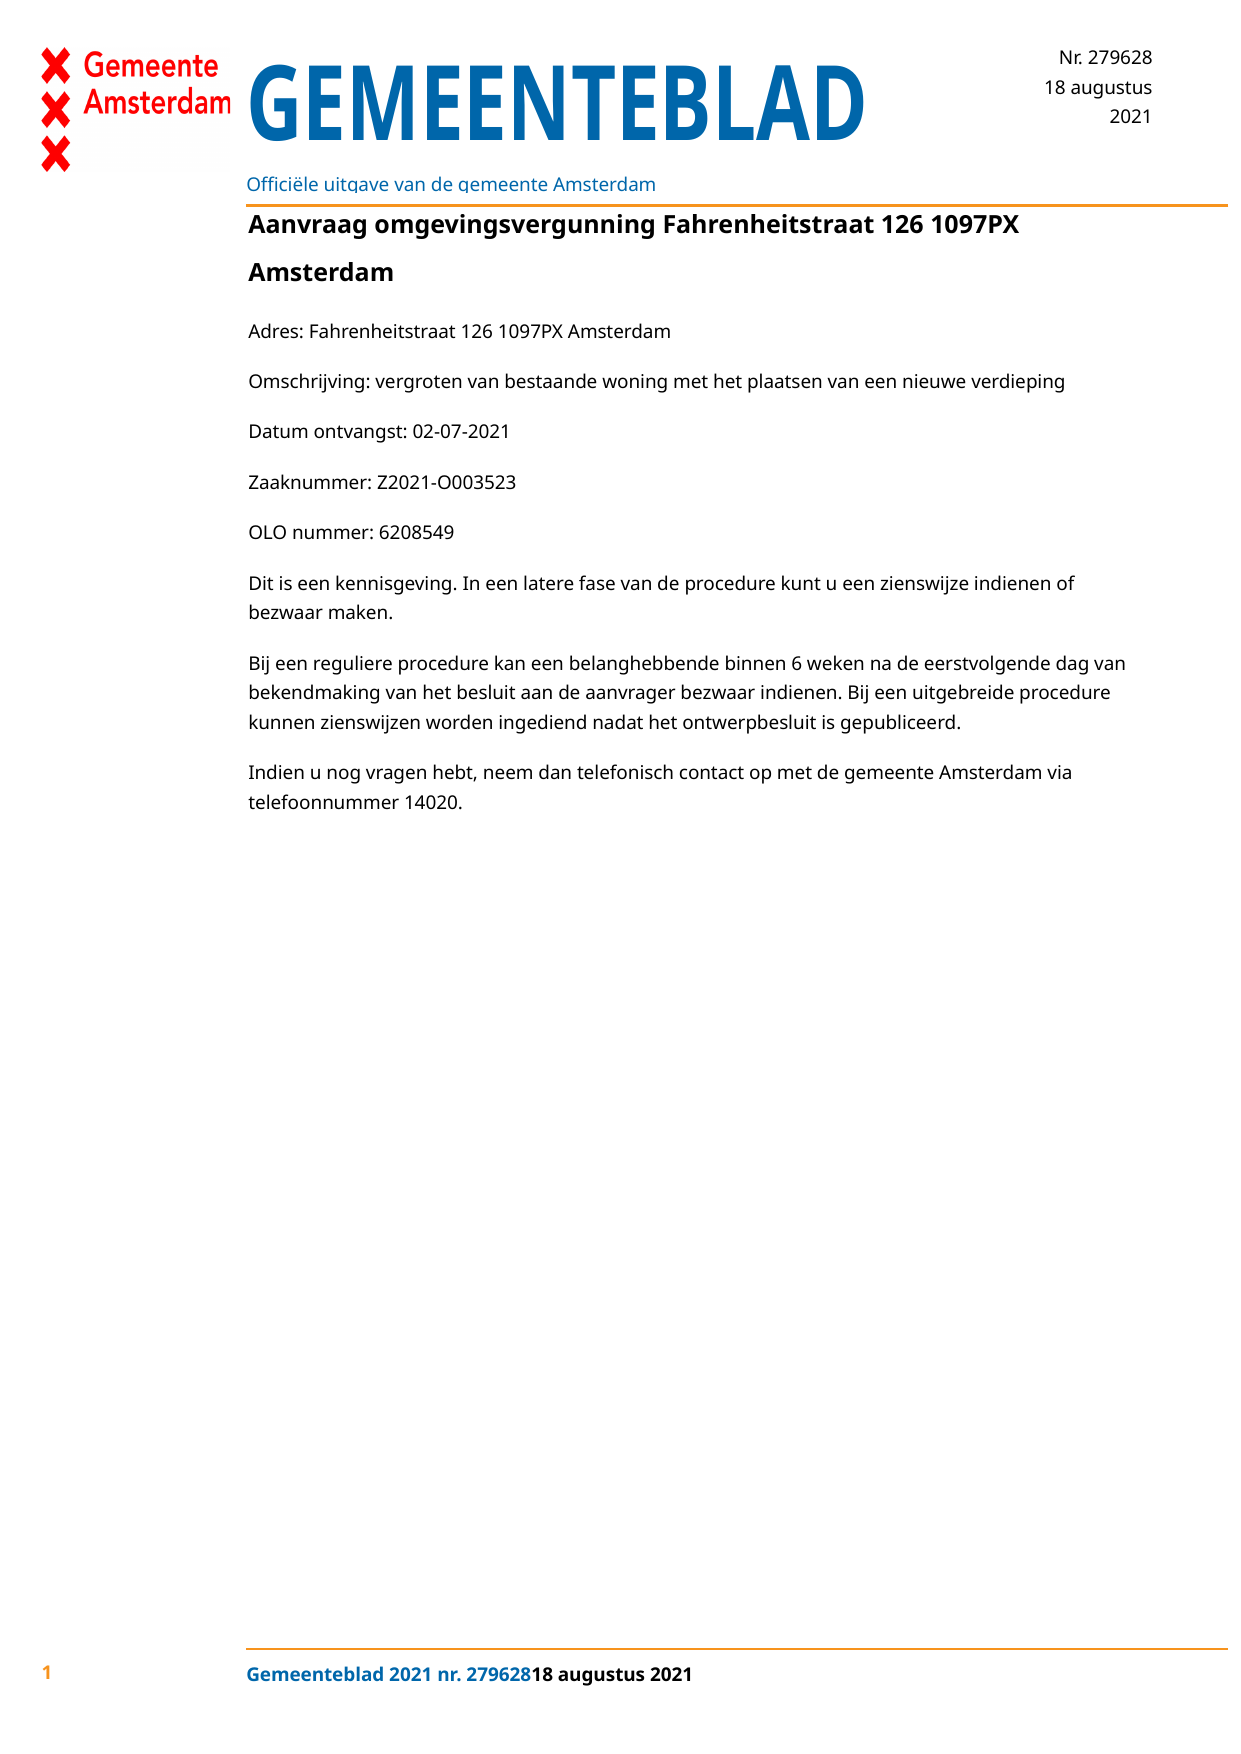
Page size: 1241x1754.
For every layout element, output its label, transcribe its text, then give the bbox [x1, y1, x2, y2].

text Adres: Fahrenheitstraat 126 1097PX Amsterdam [248, 318, 1152, 344]
text Bij een reguliere procedure kan een belanghebbende binnen 6 weken na de eerstvolgende dag van bekendmaking van het besluit aan de aanvrager bezwaar indienen. Bij een uitgebreide procedure kunnen zienswijzen worden ingediend nadat het ontwerpbesluit is gepubliceerd. [248, 650, 1152, 735]
text Dit is een kennisgeving. In een latere fase van de procedure kunt u een zienswijze indienen of bezwaar maken. [248, 570, 1152, 625]
text Omschrijving: vergroten van bestaande woning met het plaatsen van een nieuwe verdieping [248, 368, 1152, 394]
picture [41, 47, 231, 172]
text Aanvraag omgevingsvergunning Fahrenheitstraat 126 1097PX Amsterdam [248, 207, 1152, 288]
text Zaaknummer: Z2021-O003523 [248, 469, 1152, 495]
text Indien u nog vragen hebt, neem dan telefonisch contact op met de gemeente Amsterdam via telefoonnummer 14020. [248, 759, 1152, 815]
text OLO nummer: 6208549 [248, 519, 1152, 545]
text Datum ontvangst: 02-07-2021 [248, 419, 1152, 444]
